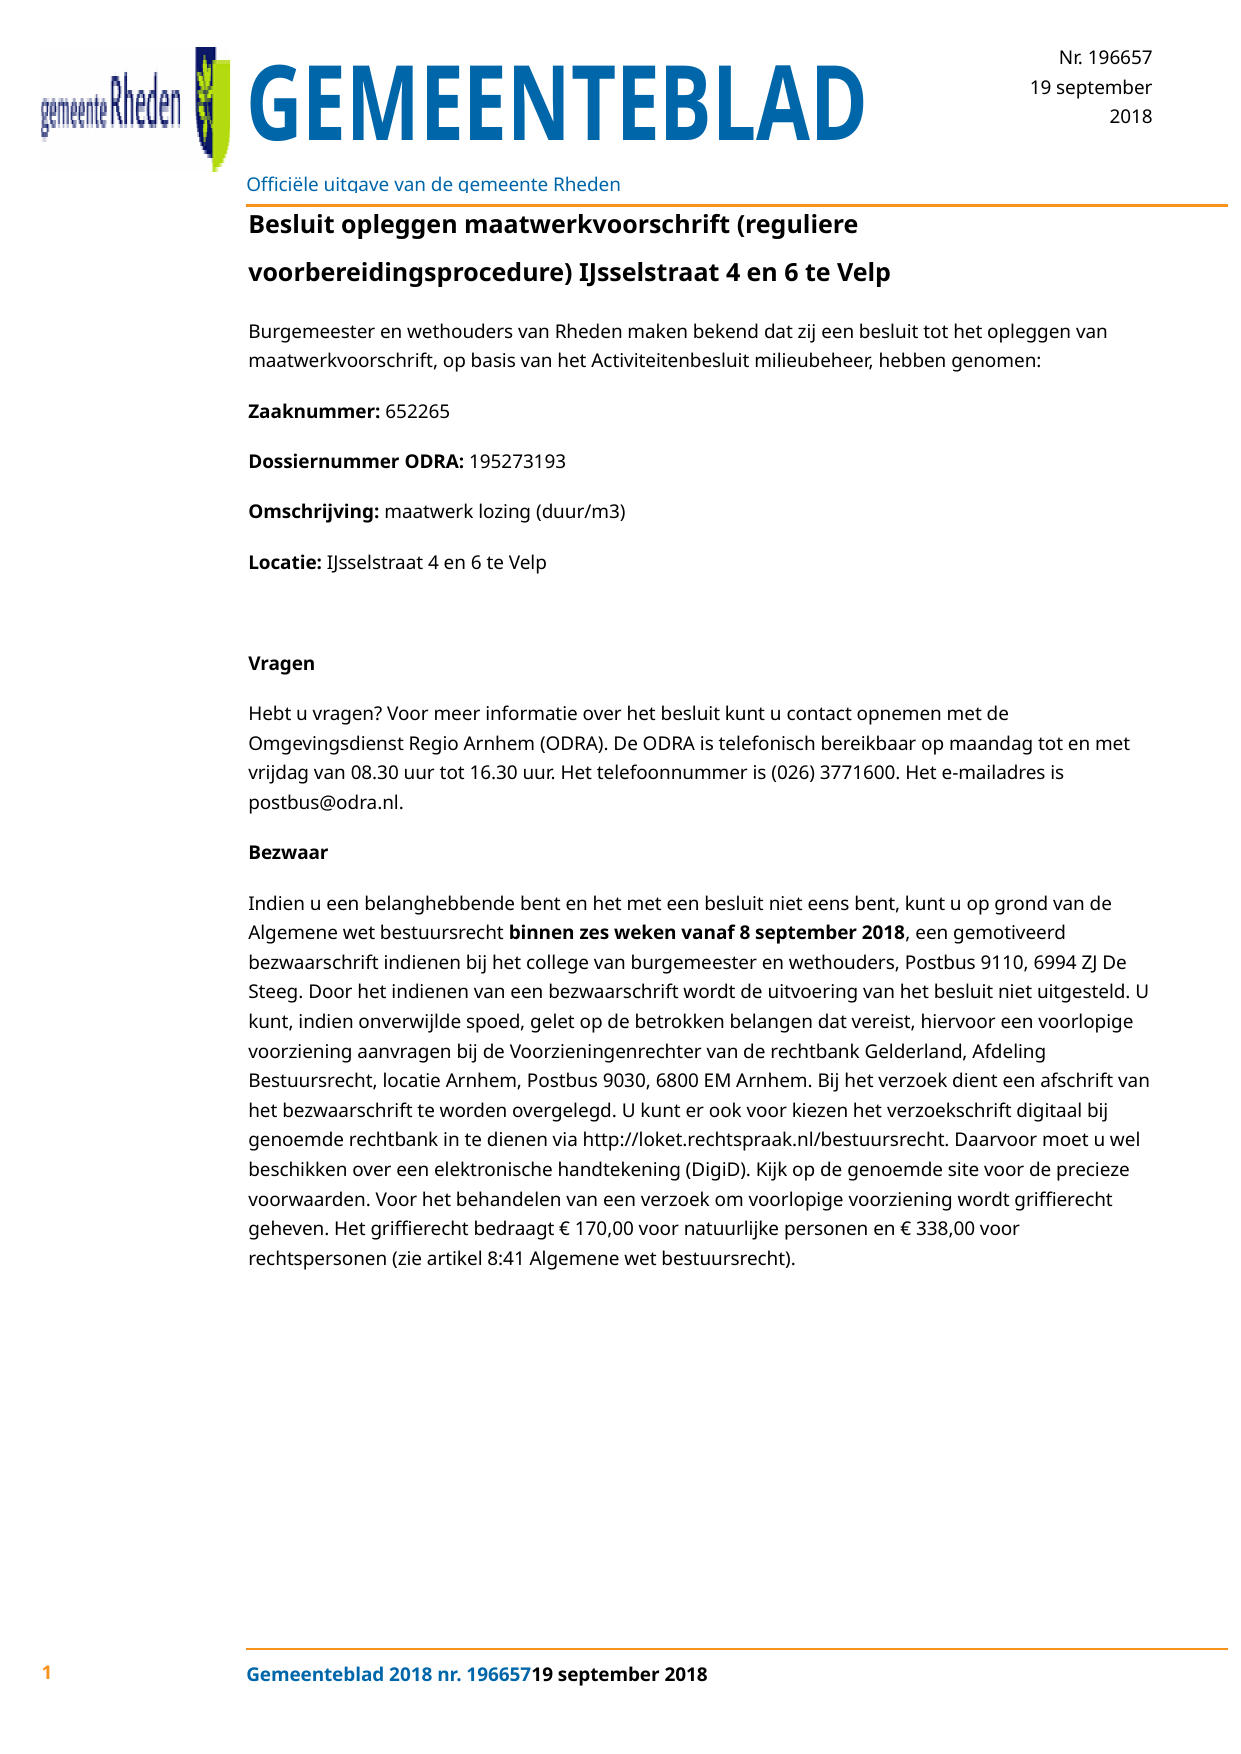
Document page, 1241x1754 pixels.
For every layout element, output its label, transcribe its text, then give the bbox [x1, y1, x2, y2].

text Zaaknummer: 652265 [248, 398, 1152, 424]
text Dossiernummer ODRA: 195273193 [248, 448, 1152, 474]
text Besluit opleggen maatwerkvoorschrift (reguliere voorbereidingsprocedure) IJsselstraat 4 en 6 te Velp [248, 207, 1152, 288]
picture [41, 47, 231, 172]
text Locatie: IJsselstraat 4 en 6 te Velp [248, 549, 1152, 575]
text Vragen [248, 650, 1152, 676]
text Indien u een belanghebbende bent en het met een besluit niet eens bent, kunt u op grond van de Algemene wet bestuursrecht binnen zes weken vanaf 8 september 2018, een gemotiveerd bezwaarschrift indienen bij het college van burgemeester en wethouders, Postbus 9110, 6994 ZJ De Steeg. Door het indienen van een bezwaarschrift wordt de uitvoering van het besluit niet uitgesteld. U kunt, indien onverwijlde spoed, gelet op de betrokken belangen dat vereist, hiervoor een voorlopige voorziening aanvragen bij de Voorzieningenrechter van de rechtbank Gelderland, Afdeling Bestuursrecht, locatie Arnhem, Postbus 9030, 6800 EM Arnhem. Bij het verzoek dient een afschrift van het bezwaarschrift te worden overgelegd. U kunt er ook voor kiezen het verzoekschrift digitaal bij genoemde rechtbank in te dienen via http://loket.rechtspraak.nl/bestuursrecht. Daarvoor moet u wel beschikken over een elektronische handtekening (DigiD). Kijk op de genoemde site voor de precieze voorwaarden. Voor het behandelen van een verzoek om voorlopige voorziening wordt griffierecht geheven. Het griffierecht bedraagt € 170,00 voor natuurlijke personen en € 338,00 voor rechtspersonen (zie artikel 8:41 Algemene wet bestuursrecht). [248, 890, 1152, 1271]
text Burgemeester en wethouders van Rheden maken bekend dat zij een besluit tot het opleggen van maatwerkvoorschrift, op basis van het Activiteitenbesluit milieubeheer, hebben genomen: [248, 318, 1152, 373]
text Hebt u vragen? Voor meer informatie over het besluit kunt u contact opnemen met de Omgevingsdienst Regio Arnhem (ODRA). De ODRA is telefonisch bereikbaar op maandag tot en met vrijdag van 08.30 uur tot 16.30 uur. Het telefoonnummer is (026) 3771600. Het e-mailadres is postbus@odra.nl. [248, 700, 1152, 815]
text Omschrijving: maatwerk lozing (duur/m3) [248, 499, 1152, 524]
text Bezwaar [248, 839, 1152, 865]
